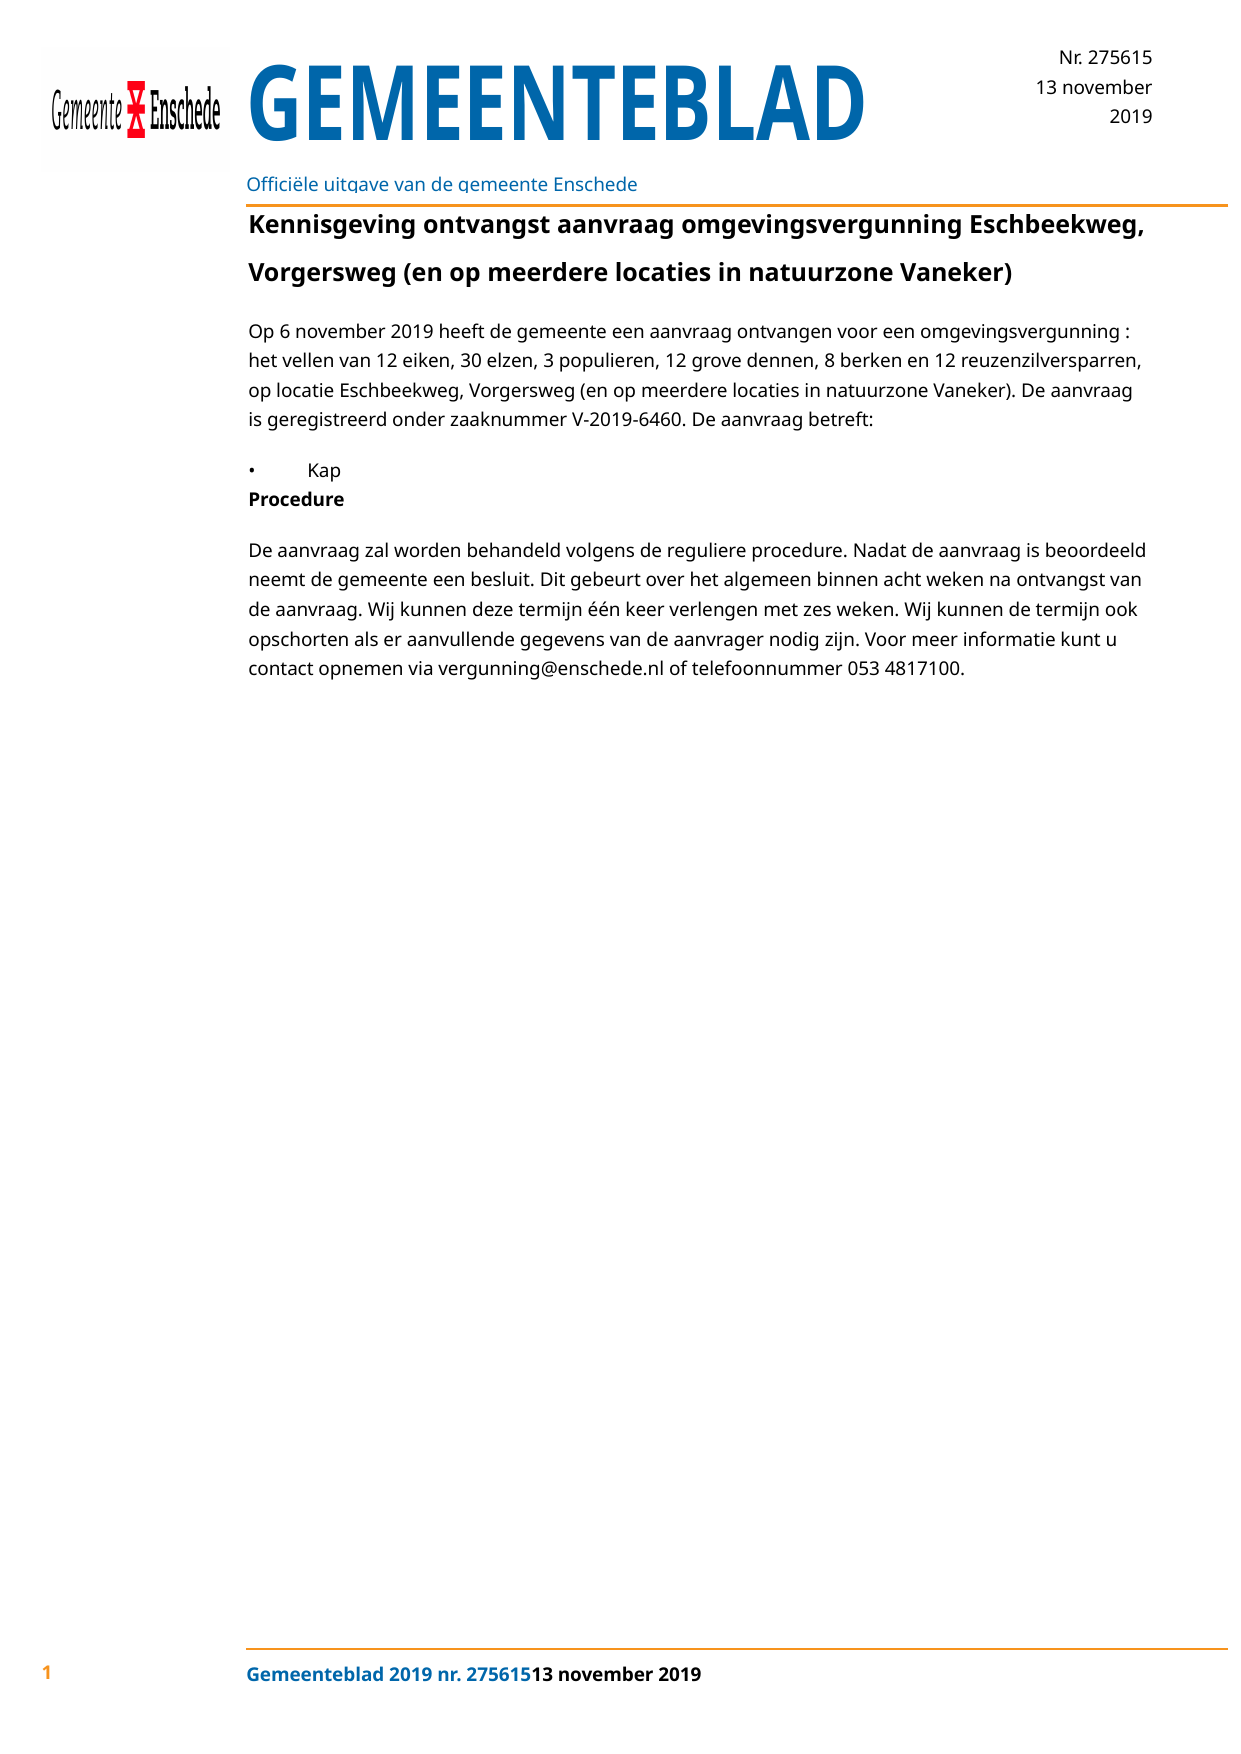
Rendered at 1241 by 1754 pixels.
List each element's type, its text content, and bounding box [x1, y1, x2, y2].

list Kap [248, 457, 1152, 483]
text Op 6 november 2019 heeft de gemeente een aanvraag ontvangen voor een omgevingsvergunning : het vellen van 12 eiken, 30 elzen, 3 populieren, 12 grove dennen, 8 berken en 12 reuzenzilversparren, op locatie Eschbeekweg, Vorgersweg (en op meerdere locaties in natuurzone Vaneker). De aanvraag is geregistreerd onder zaaknummer V-2019-6460. De aanvraag betreft: [248, 318, 1152, 432]
text Kennisgeving ontvangst aanvraag omgevingsvergunning Eschbeekweg, Vorgersweg (en op meerdere locaties in natuurzone Vaneker) [248, 207, 1152, 288]
text Procedure [248, 487, 1152, 512]
text De aanvraag zal worden behandeld volgens de reguliere procedure. Nadat de aanvraag is beoordeeld neemt de gemeente een besluit. Dit gebeurt over het algemeen binnen acht weken na ontvangst van de aanvraag. Wij kunnen deze termijn één keer verlengen met zes weken. Wij kunnen de termijn ook opschorten als er aanvullende gegevens van de aanvrager nodig zijn. Voor meer informatie kunt u contact opnemen via vergunning@enschede.nl of telefoonnummer 053 4817100. [248, 537, 1152, 681]
picture [41, 47, 231, 172]
